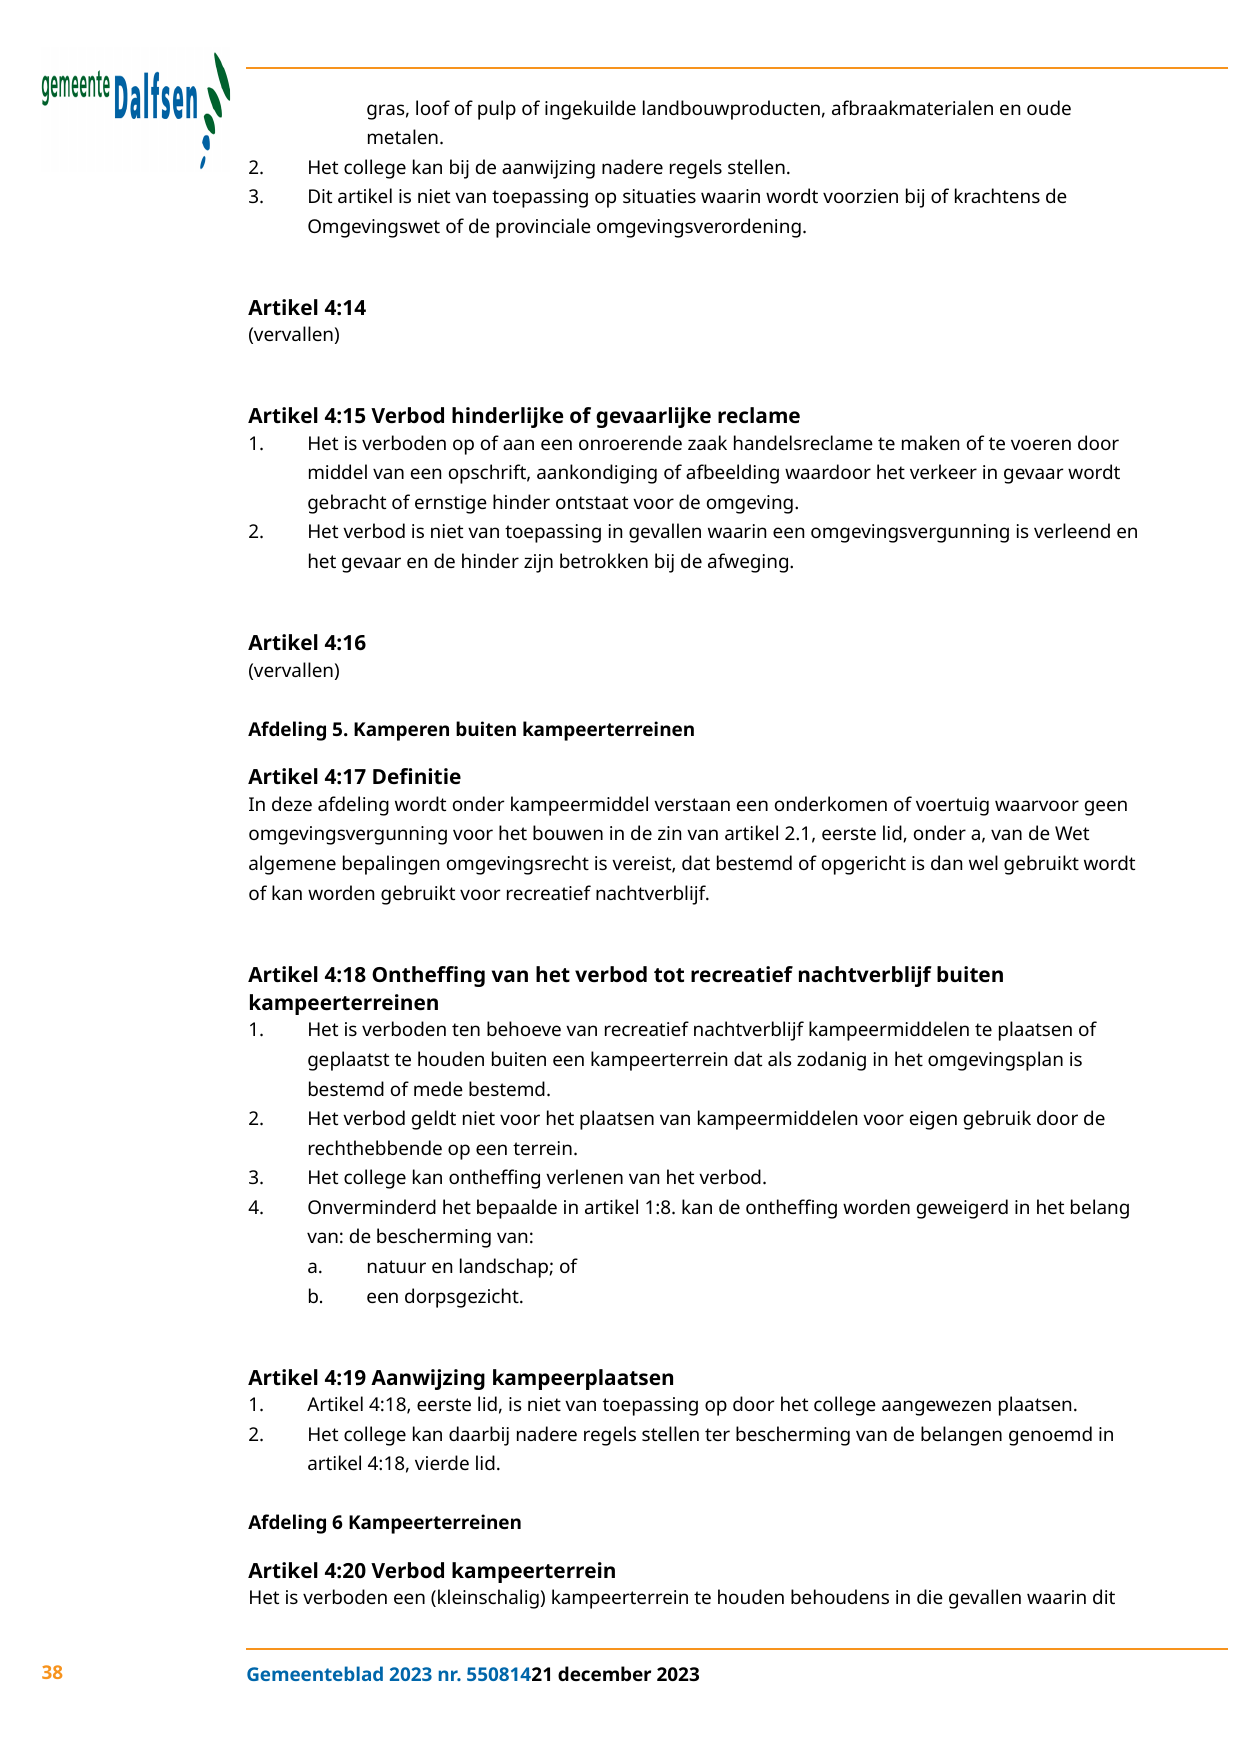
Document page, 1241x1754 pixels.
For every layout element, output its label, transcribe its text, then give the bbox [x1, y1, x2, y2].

list Dit artikel is niet van toepassing op situaties waarin wordt voorzien bij of krachtens de Omgevingswet of de provinciale omgevingsverordening. [248, 183, 1152, 239]
list Artikel 4:18, eerste lid, is niet van toepassing op door het college aangewezen plaatsen. [248, 1391, 1152, 1417]
list Het verbod geldt niet voor het plaatsen van kampeermiddelen voor eigen gebruik door de rechthebbende op een terrein. [248, 1105, 1152, 1161]
text (vervallen) [248, 322, 1152, 347]
text Het is verboden een (kleinschalig) kampeerterrein te houden behoudens in die gevallen waarin dit [248, 1584, 1152, 1610]
text Artikel 4:18 Ontheffing van het verbod tot recreatief nachtverblijf buiten kampeerterreinen [248, 960, 1152, 1017]
list Het college kan bij de aanwijzing nadere regels stellen. [248, 154, 1152, 180]
list Het is verboden ten behoeve van recreatief nachtverblijf kampeermiddelen te plaatsen of geplaatst te houden buiten een kampeerterrein dat als zodanig in het omgevingsplan is bestemd of mede bestemd. [248, 1017, 1152, 1101]
list natuur en landschap; of [307, 1253, 1152, 1279]
text Artikel 4:15 Verbod hinderlijke of gevaarlijke reclame [248, 402, 1152, 430]
list Het college kan ontheffing verlenen van het verbod. [248, 1164, 1152, 1190]
list gras, loof of pulp of ingekuilde landbouwproducten, afbraakmaterialen en oude metalen. [307, 95, 1152, 150]
text Artikel 4:19 Aanwijzing kampeerplaatsen [248, 1363, 1152, 1391]
picture [41, 47, 231, 172]
text Artikel 4:16 [248, 628, 1152, 657]
text Artikel 4:20 Verbod kampeerterrein [248, 1556, 1152, 1584]
text Afdeling 6 Kampeerterreinen [248, 1509, 1152, 1535]
list Het college kan daarbij nadere regels stellen ter bescherming van de belangen genoemd in artikel 4:18, vierde lid. [248, 1421, 1152, 1476]
list Het is verboden op of aan een onroerende zaak handelsreclame te maken of te voeren door middel van een opschrift, aankondiging of afbeelding waardoor het verkeer in gevaar wordt gebracht of ernstige hinder ontstaat voor de omgeving. [248, 430, 1152, 515]
list Het verbod is niet van toepassing in gevallen waarin een omgevingsvergunning is verleend en het gevaar en de hinder zijn betrokken bij de afweging. [248, 519, 1152, 574]
list een dorpsgezicht. [307, 1283, 1152, 1308]
list Onverminderd het bepaalde in artikel 1:8. kan de ontheffing worden geweigerd in het belang van: de bescherming van: [248, 1194, 1152, 1249]
text In deze afdeling wordt onder kampeermiddel verstaan een onderkomen of voertuig waarvoor geen omgevingsvergunning voor het bouwen in de zin van artikel 2.1, eerste lid, onder a, van de Wet algemene bepalingen omgevingsrecht is vereist, dat bestemd of opgericht is dan wel gebruikt wordt of kan worden gebruikt voor recreatief nachtverblijf. [248, 791, 1152, 905]
text Afdeling 5. Kamperen buiten kampeerterreinen [248, 716, 1152, 742]
text (vervallen) [248, 657, 1152, 682]
text Artikel 4:14 [248, 293, 1152, 322]
text Artikel 4:17 Definitie [248, 762, 1152, 791]
